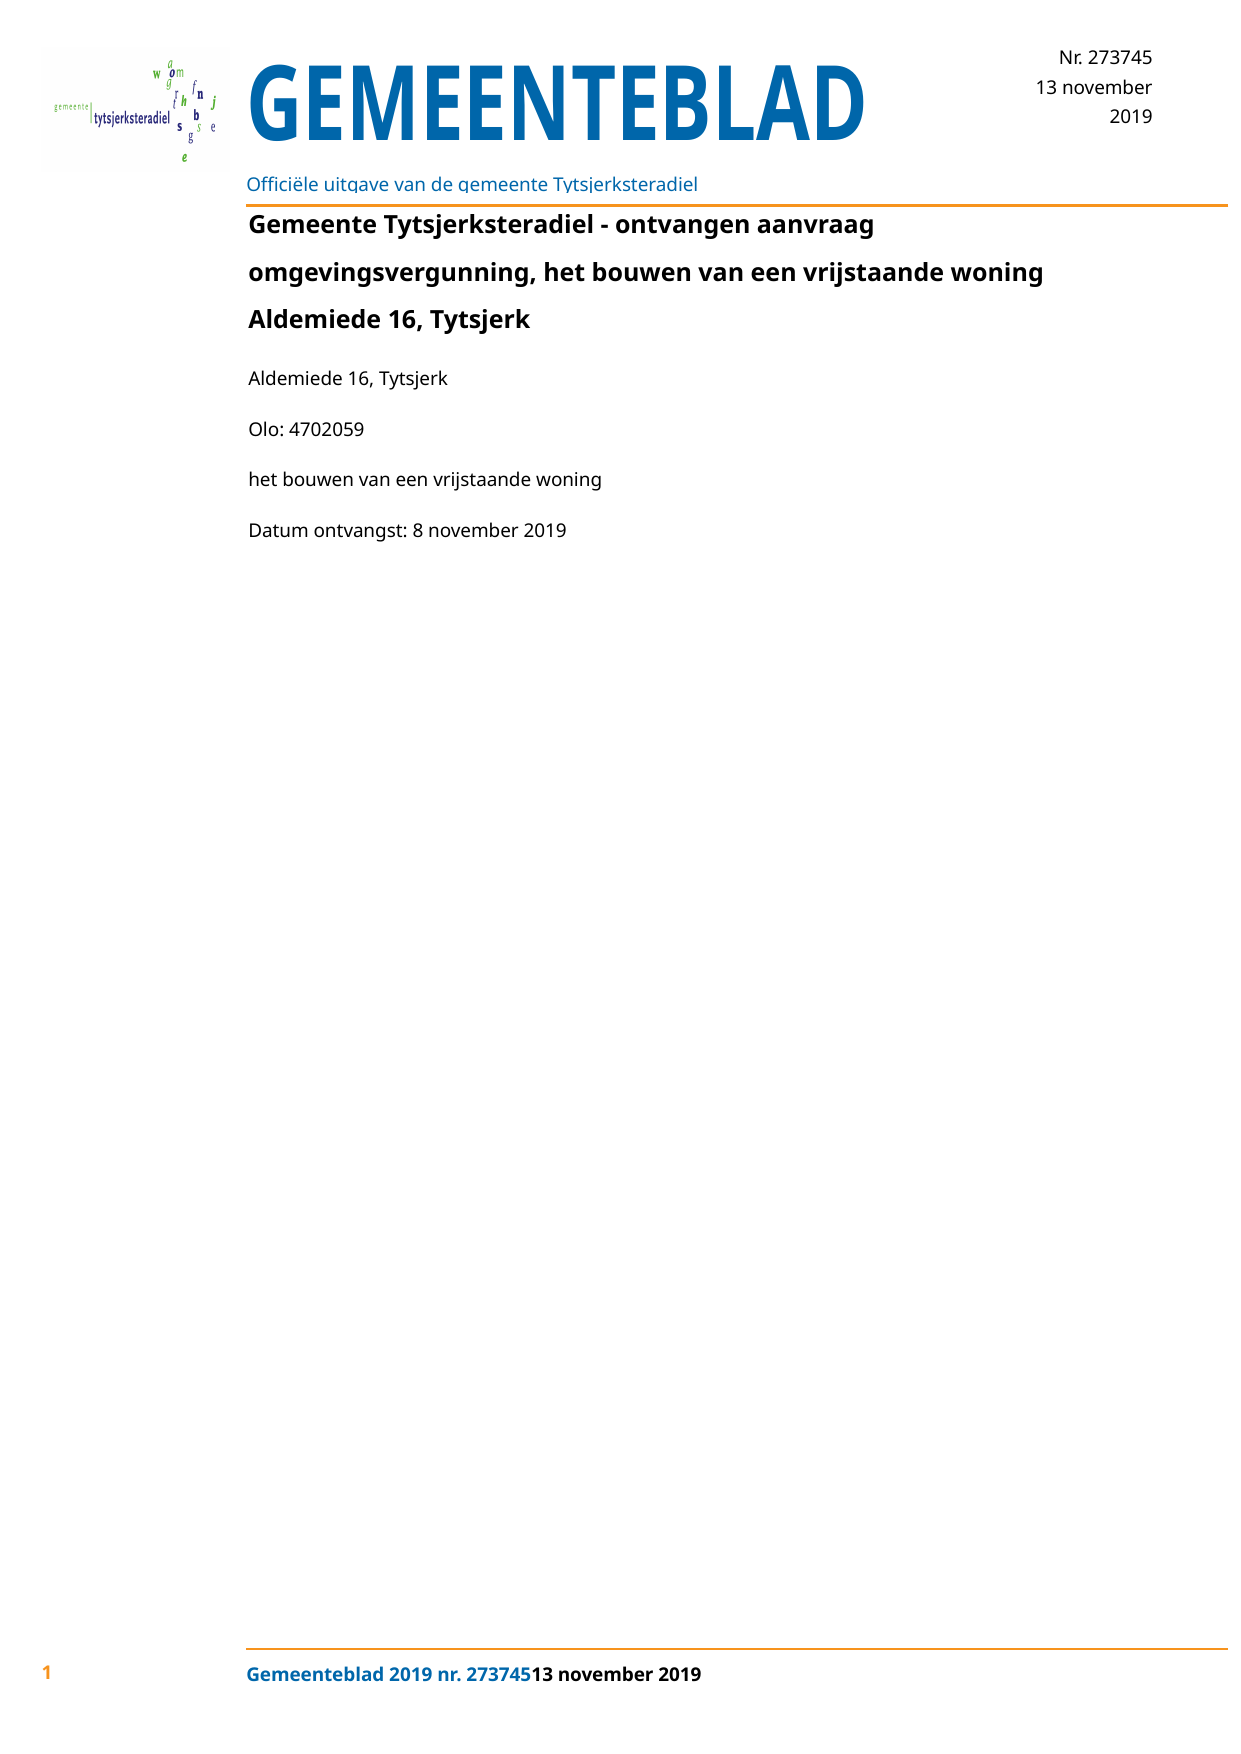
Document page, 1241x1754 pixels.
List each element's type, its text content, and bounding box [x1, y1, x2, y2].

text Datum ontvangst: 8 november 2019 [248, 517, 1152, 542]
picture [41, 47, 231, 172]
text Olo: 4702059 [248, 416, 1152, 442]
text Aldemiede 16, Tytsjerk [248, 366, 1152, 391]
text Gemeente Tytsjerksteradiel - ontvangen aanvraag omgevingsvergunning, het bouwen van een vrijstaande woning Aldemiede 16, Tytsjerk [248, 207, 1152, 336]
text het bouwen van een vrijstaande woning [248, 466, 1152, 492]
